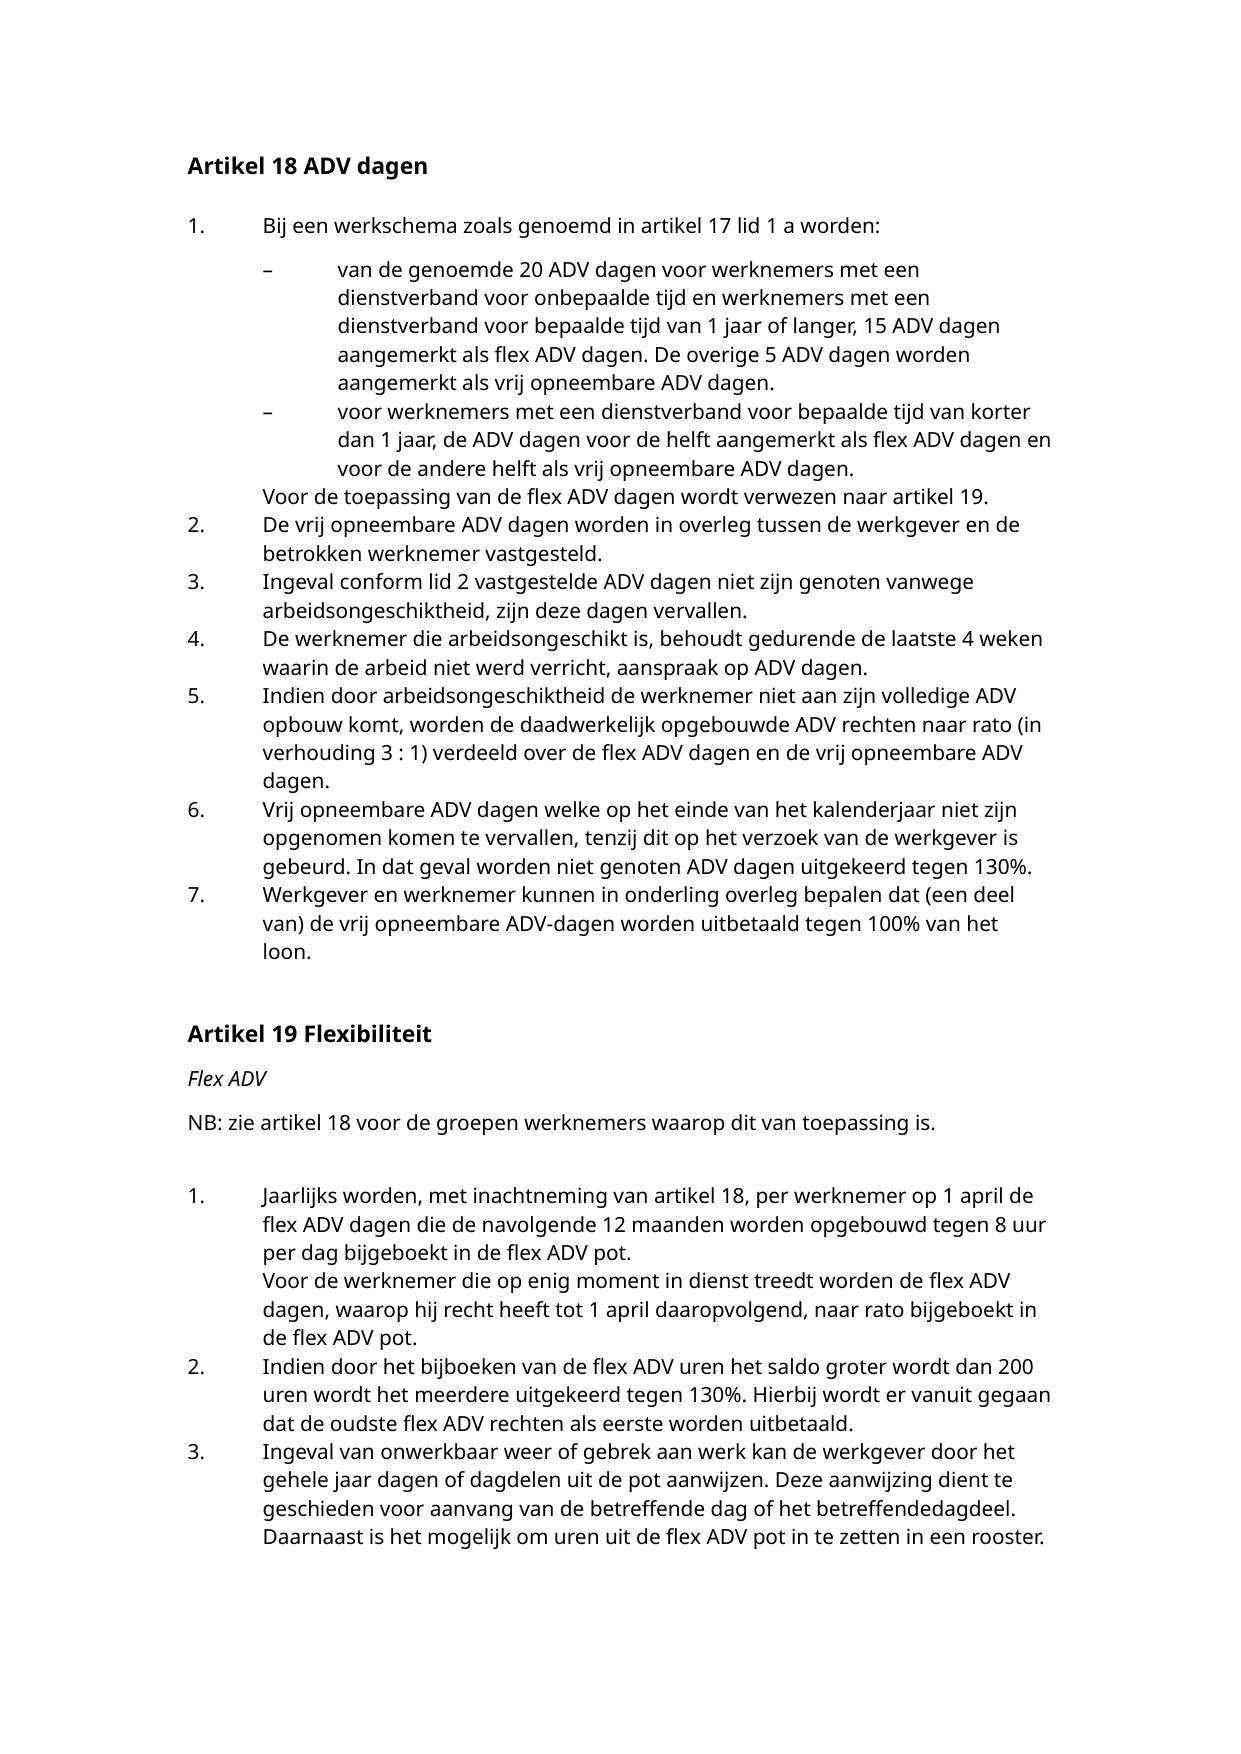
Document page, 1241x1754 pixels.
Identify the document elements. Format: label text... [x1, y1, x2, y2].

list Werkgever en werknemer kunnen in onderling overleg bepalen dat (een deel van) de vrij opneembare ADV-dagen worden uitbetaald tegen 100% van het loon. [187, 880, 1053, 966]
text NB: zie artikel 18 voor de groepen werknemers waarop dit van toepassing is. [187, 1108, 1053, 1136]
subtitle Artikel 18 ADV dagen [187, 150, 1053, 181]
list Jaarlijks worden, met inachtneming van artikel 18, per werknemer op 1 april de flex ADV dagen die de navolgende 12 maanden worden opgebouwd tegen 8 uur per dag bijgeboekt in de flex ADV pot. [187, 1181, 1053, 1267]
list Bij een werkschema zoals genoemd in artikel 17 lid 1 a worden: [187, 211, 1053, 240]
list voor werknemers met een dienstverband voor bepaalde tijd van korter dan 1 jaar, de ADV dagen voor de helft aangemerkt als flex ADV dagen en voor de andere helft als vrij opneembare ADV dagen. [262, 397, 1053, 482]
list De werknemer die arbeidsongeschikt is, behoudt gedurende de laatste 4 weken waarin de arbeid niet werd verricht, aanspraak op ADV dagen. [187, 624, 1053, 681]
list Ingeval van onwerkbaar weer of gebrek aan werk kan de werkgever door het gehele jaar dagen of dagdelen uit de pot aanwijzen. Deze aanwijzing dient te geschieden voor aanvang van de betreffende dag of het betreffendedagdeel. Daarnaast is het mogelijk om uren uit de flex ADV pot in te zetten in een rooster. [187, 1437, 1053, 1551]
list Vrij opneembare ADV dagen welke op het einde van het kalenderjaar niet zijn opgenomen komen te vervallen, tenzij dit op het verzoek van de werkgever is gebeurd. In dat geval worden niet genoten ADV dagen uitgekeerd tegen 130%. [187, 795, 1053, 880]
list Indien door het bijboeken van de flex ADV uren het saldo groter wordt dan 200 uren wordt het meerdere uitgekeerd tegen 130%. Hierbij wordt er vanuit gegaan dat de oudste flex ADV rechten als eerste worden uitbetaald. [187, 1352, 1053, 1437]
text Flex ADV [187, 1064, 1053, 1093]
list Indien door arbeidsongeschiktheid de werknemer niet aan zijn volledige ADV opbouw komt, worden de daadwerkelijk opgebouwde ADV rechten naar rato (in verhouding 3 : 1) verdeeld over de flex ADV dagen en de vrij opneembare ADV dagen. [187, 681, 1053, 795]
list Voor de werknemer die op enig moment in dienst treedt worden de flex ADV dagen, waarop hij recht heeft tot 1 april daaropvolgend, naar rato bijgeboekt in de flex ADV pot. [187, 1267, 1053, 1352]
list Voor de toepassing van de flex ADV dagen wordt verwezen naar artikel 19. [187, 482, 1053, 511]
list De vrij opneembare ADV dagen worden in overleg tussen de werkgever en de betrokken werknemer vastgesteld. [187, 511, 1053, 567]
list van de genoemde 20 ADV dagen voor werknemers met een dienstverband voor onbepaalde tijd en werknemers met een dienstverband voor bepaalde tijd van 1 jaar of langer, 15 ADV dagen aangemerkt als flex ADV dagen. De overige 5 ADV dagen worden aangemerkt als vrij opneembare ADV dagen. [262, 255, 1053, 397]
list Ingeval conform lid 2 vastgestelde ADV dagen niet zijn genoten vanwege arbeidsongeschiktheid, zijn deze dagen vervallen. [187, 567, 1053, 624]
subtitle Artikel 19 Flexibiliteit [187, 1018, 1053, 1049]
